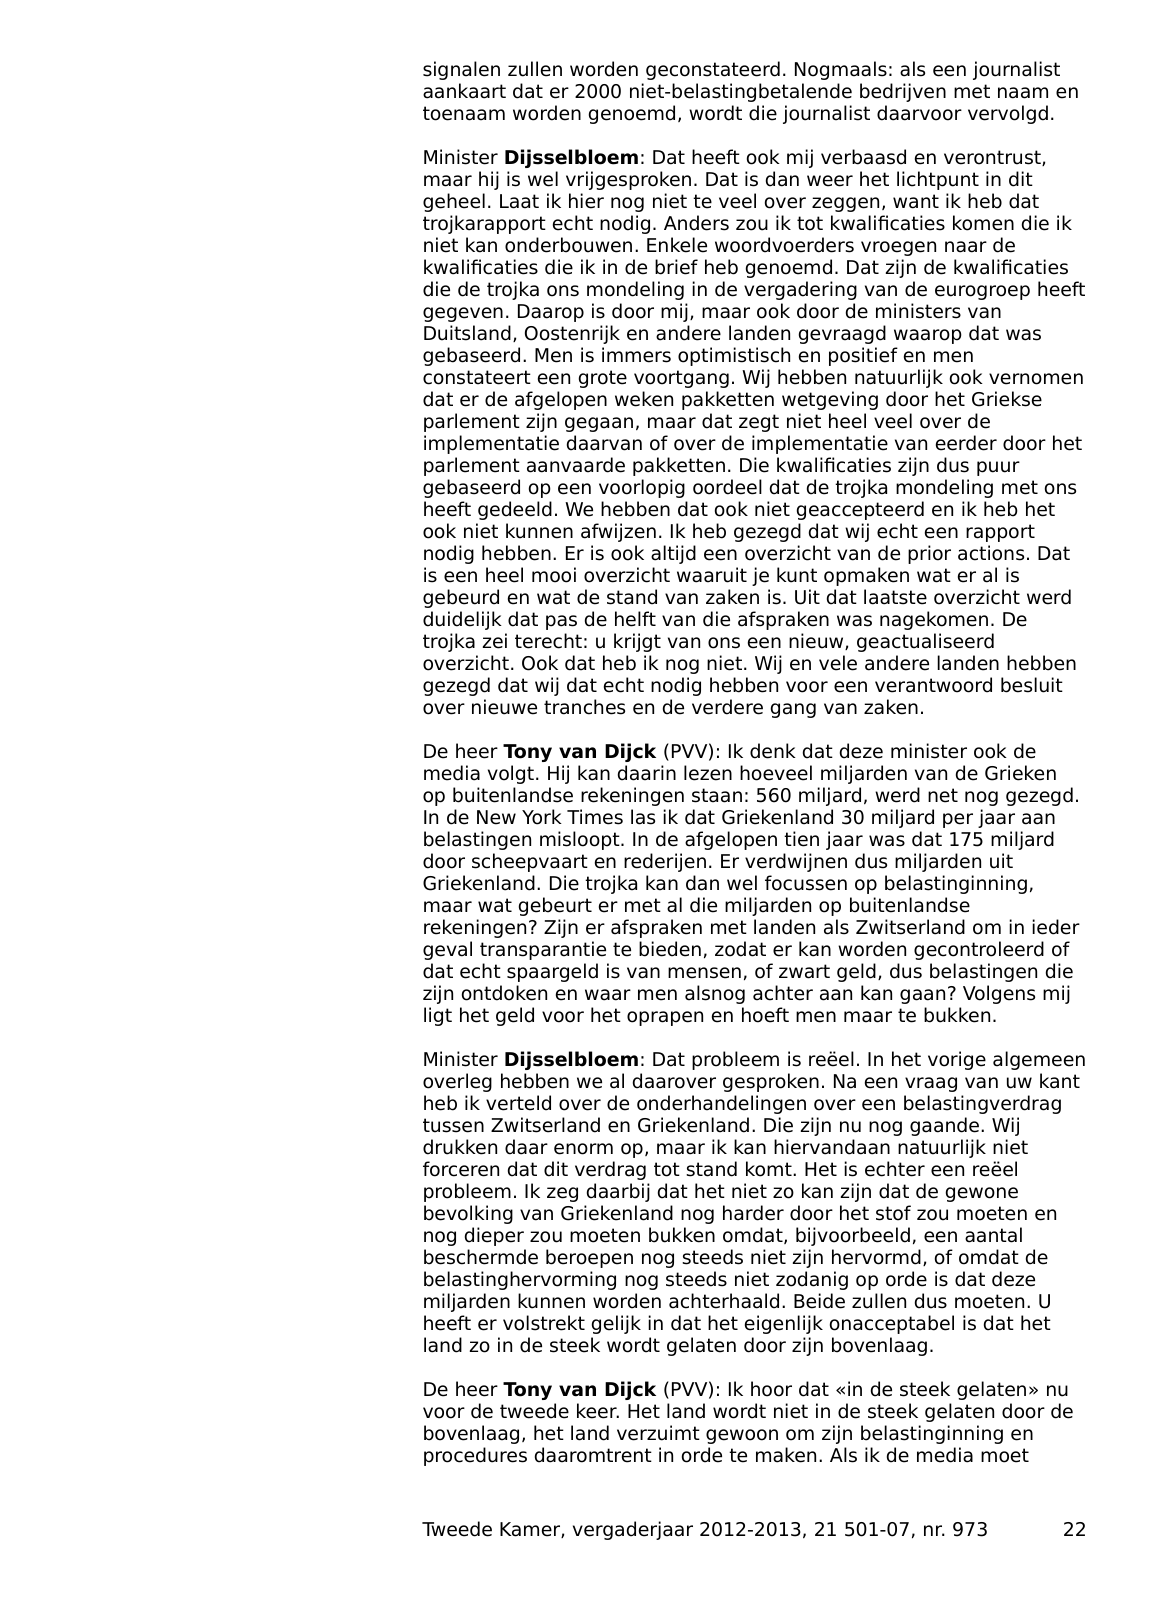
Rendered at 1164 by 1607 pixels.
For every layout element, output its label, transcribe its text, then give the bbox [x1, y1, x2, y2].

text Minister Dijsselbloem: Dat probleem is reëel. In het vorige algemeen overleg hebben we al daarover gesproken. Na een vraag van uw kant heb ik verteld over de onderhandelingen over een belastingverdrag tussen Zwitserland en Griekenland. Die zijn nu nog gaande. Wij drukken daar enorm op, maar ik kan hiervandaan natuurlijk niet forceren dat dit verdrag tot stand komt. Het is echter een reëel probleem. Ik zeg daarbij dat het niet zo kan zijn dat de gewone bevolking van Griekenland nog harder door het stof zou moeten en nog dieper zou moeten bukken omdat, bijvoorbeeld, een aantal beschermde beroepen nog steeds niet zijn hervormd, of omdat de belastinghervorming nog steeds niet zodanig op orde is dat deze miljarden kunnen worden achterhaald. Beide zullen dus moeten. U heeft er volstrekt gelijk in dat het eigenlijk onacceptabel is dat het land zo in de steek wordt gelaten door zijn bovenlaag. [422, 1049, 1087, 1356]
text De heer Tony van Dijck (PVV): Ik hoor dat «in de steek gelaten» nu voor de tweede keer. Het land wordt niet in de steek gelaten door de bovenlaag, het land verzuimt gewoon om zijn belastinginning en procedures daaromtrent in orde te maken. Als ik de media moet [422, 1379, 1087, 1467]
text De heer Tony van Dijck (PVV): Ik denk dat deze minister ook de media volgt. Hij kan daarin lezen hoeveel miljarden van de Grieken op buitenlandse rekeningen staan: 560 miljard, werd net nog gezegd. In de New York Times las ik dat Griekenland 30 miljard per jaar aan belastingen misloopt. In de afgelopen tien jaar was dat 175 miljard door scheepvaart en rederijen. Er verdwijnen dus miljarden uit Griekenland. Die trojka kan dan wel focussen op belastinginning, maar wat gebeurt er met al die miljarden op buitenlandse rekeningen? Zijn er afspraken met landen als Zwitserland om in ieder geval transparantie te bieden, zodat er kan worden gecontroleerd of dat echt spaargeld is van mensen, of zwart geld, dus belastingen die zijn ontdoken en waar men alsnog achter aan kan gaan? Volgens mij ligt het geld voor het oprapen en hoeft men maar te bukken. [422, 741, 1087, 1027]
text signalen zullen worden geconstateerd. Nogmaals: als een journalist aankaart dat er 2000 niet-belastingbetalende bedrijven met naam en toenaam worden genoemd, wordt die journalist daarvoor vervolgd. [422, 59, 1087, 125]
text Minister Dijsselbloem: Dat heeft ook mij verbaasd en verontrust, maar hij is wel vrijgesproken. Dat is dan weer het lichtpunt in dit geheel. Laat ik hier nog niet te veel over zeggen, want ik heb dat trojkarapport echt nodig. Anders zou ik tot kwalificaties komen die ik niet kan onderbouwen. Enkele woordvoerders vroegen naar de kwalificaties die ik in de brief heb genoemd. Dat zijn de kwalificaties die de trojka ons mondeling in de vergadering van de eurogroep heeft gegeven. Daarop is door mij, maar ook door de ministers van Duitsland, Oostenrijk en andere landen gevraagd waarop dat was gebaseerd. Men is immers optimistisch en positief en men constateert een grote voortgang. Wij hebben natuurlijk ook vernomen dat er de afgelopen weken pakketten wetgeving door het Griekse parlement zijn gegaan, maar dat zegt niet heel veel over de implementatie daarvan of over de implementatie van eerder door het parlement aanvaarde pakketten. Die kwalificaties zijn dus puur gebaseerd op een voorlopig oordeel dat de trojka mondeling met ons heeft gedeeld. We hebben dat ook niet geaccepteerd en ik heb het ook niet kunnen afwijzen. Ik heb gezegd dat wij echt een rapport nodig hebben. Er is ook altijd een overzicht van de prior actions. Dat is een heel mooi overzicht waaruit je kunt opmaken wat er al is gebeurd en wat de stand van zaken is. Uit dat laatste overzicht werd duidelijk dat pas de helft van die afspraken was nagekomen. De trojka zei terecht: u krijgt van ons een nieuw, geactualiseerd overzicht. Ook dat heb ik nog niet. Wij en vele andere landen hebben gezegd dat wij dat echt nodig hebben voor een verantwoord besluit over nieuwe tranches en de verdere gang van zaken. [422, 147, 1087, 719]
